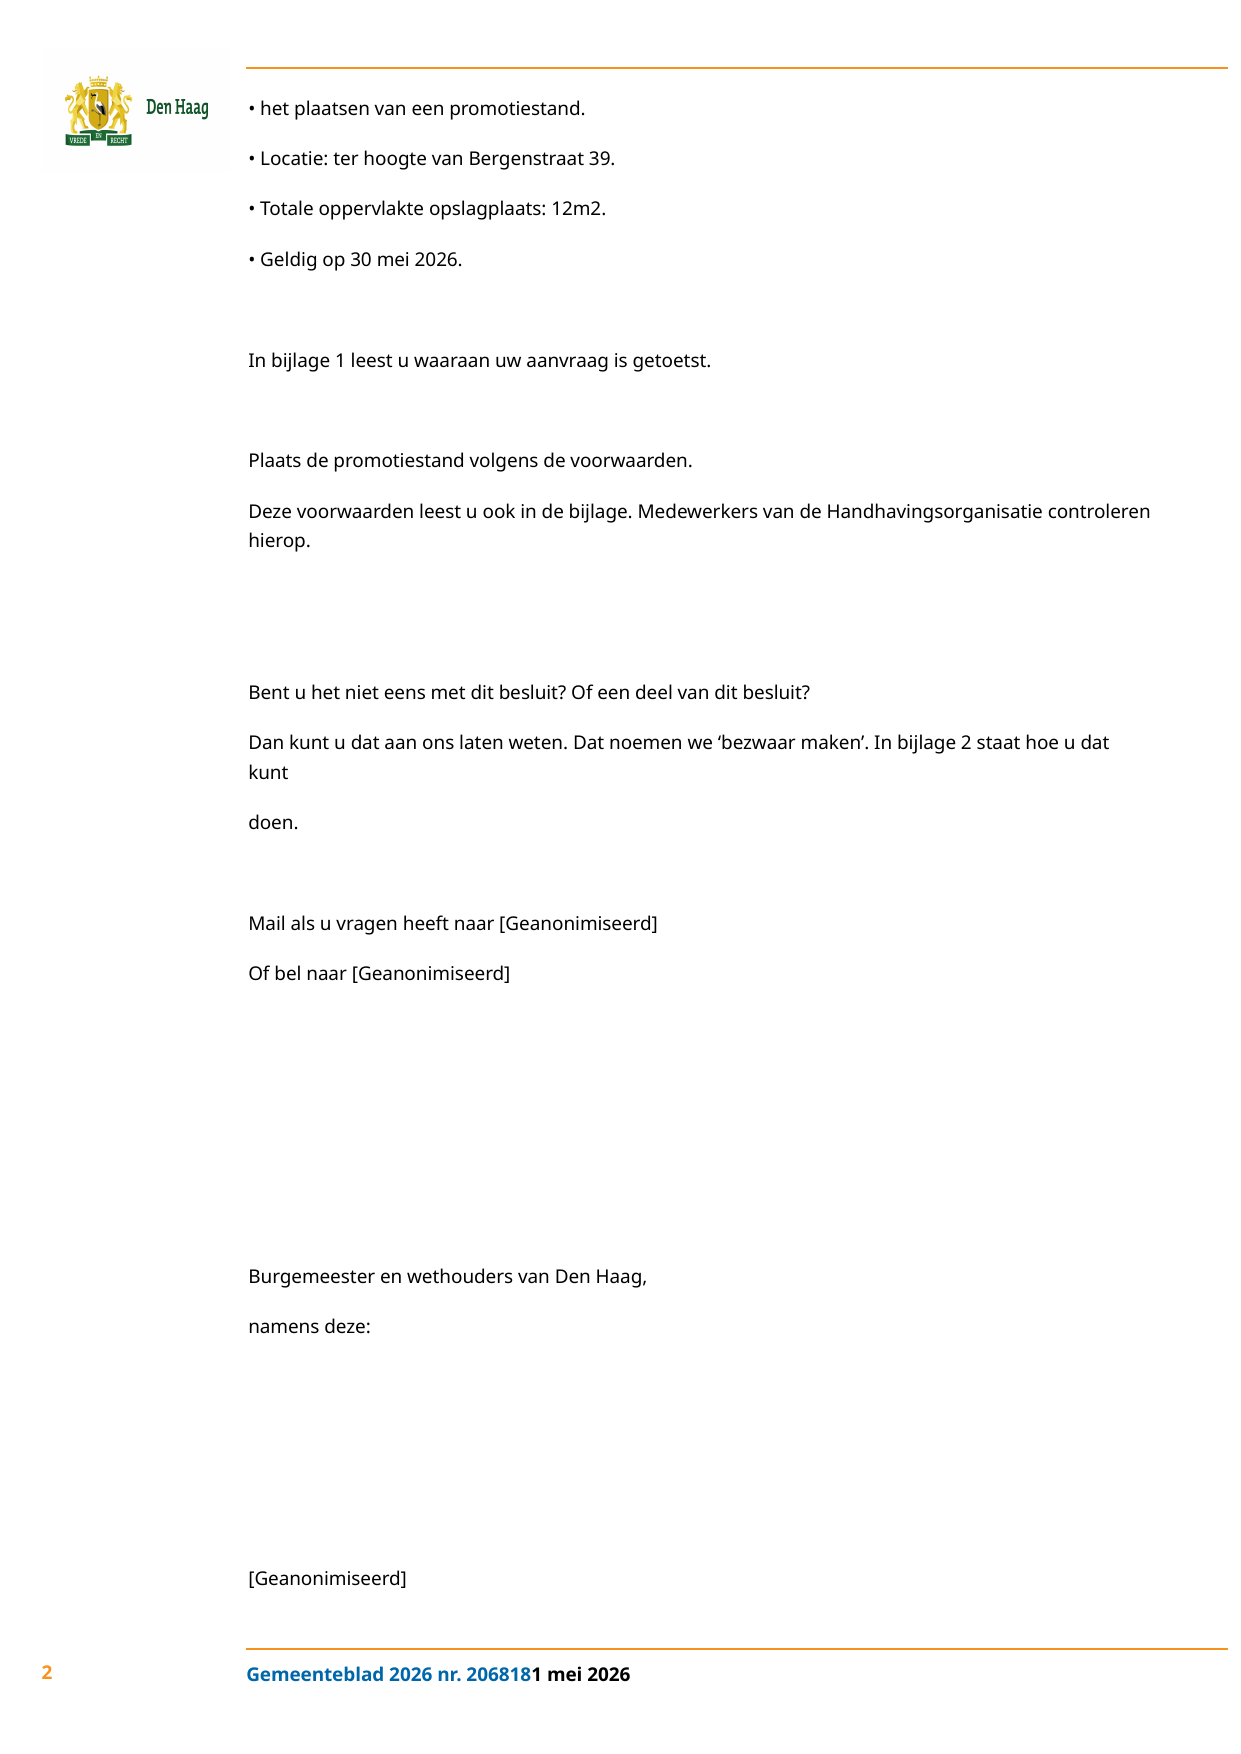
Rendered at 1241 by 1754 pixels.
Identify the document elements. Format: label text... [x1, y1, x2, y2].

text Deze voorwaarden leest u ook in de bijlage. Medewerkers van de Handhavingsorganisatie controleren hierop. [248, 498, 1152, 553]
text Burgemeester en wethouders van Den Haag, [248, 1263, 1152, 1289]
text Bent u het niet eens met dit besluit? Of een deel van dit besluit? [248, 679, 1152, 705]
text In bijlage 1 leest u waaraan uw aanvraag is getoetst. [248, 347, 1152, 373]
text doen. [248, 809, 1152, 835]
text [Geanonimiseerd] [248, 1566, 1152, 1591]
text Mail als u vragen heeft naar [Geanonimiseerd] [248, 910, 1152, 936]
picture [41, 47, 231, 172]
text • Locatie: ter hoogte van Bergenstraat 39. [248, 145, 1152, 171]
text Of bel naar [Geanonimiseerd] [248, 961, 1152, 986]
text Dan kunt u dat aan ons laten weten. Dat noemen we ‘bezwaar maken’. In bijlage 2 staat hoe u dat kunt [248, 729, 1152, 785]
text • Geldig op 30 mei 2026. [248, 246, 1152, 272]
text namens deze: [248, 1313, 1152, 1339]
text • het plaatsen van een promotiestand. [248, 95, 1152, 121]
text Plaats de promotiestand volgens de voorwaarden. [248, 448, 1152, 473]
text • Totale oppervlakte opslagplaats: 12m2. [248, 196, 1152, 221]
